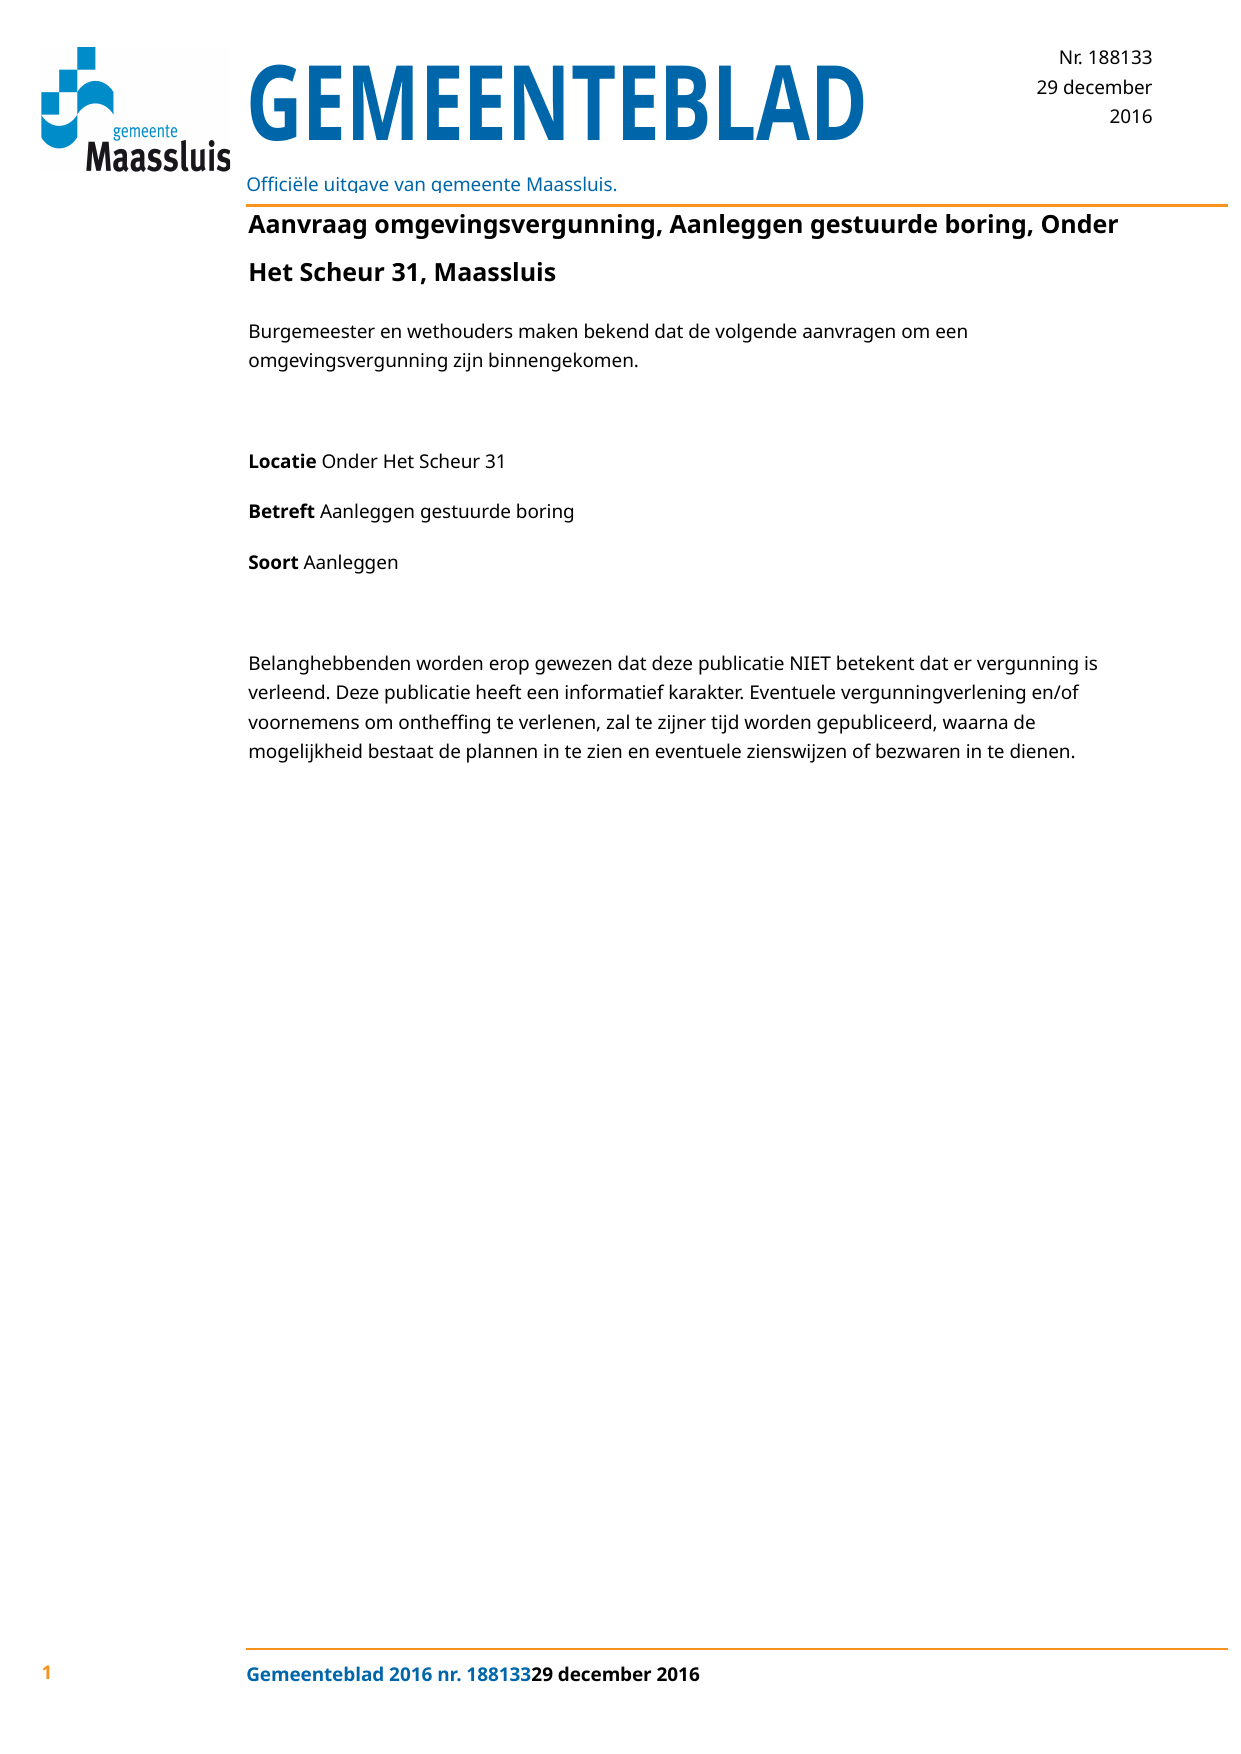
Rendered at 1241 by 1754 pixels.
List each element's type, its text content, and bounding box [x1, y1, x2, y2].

text Belanghebbenden worden erop gewezen dat deze publicatie NIET betekent dat er vergunning is verleend. Deze publicatie heeft een informatief karakter. Eventuele vergunningverlening en/of voornemens om ontheffing te verlenen, zal te zijner tijd worden gepubliceerd, waarna de mogelijkheid bestaat de plannen in te zien en eventuele zienswijzen of bezwaren in te dienen. [248, 650, 1152, 764]
text Locatie Onder Het Scheur 31 [248, 448, 1152, 474]
text Soort Aanleggen [248, 549, 1152, 575]
picture [41, 47, 231, 172]
text Burgemeester en wethouders maken bekend dat de volgende aanvragen om een omgevingsvergunning zijn binnengekomen. [248, 318, 1152, 373]
picture [41, 47, 77, 92]
text Aanvraag omgevingsvergunning, Aanleggen gestuurde boring, Onder Het Scheur 31, Maassluis [248, 207, 1152, 288]
text Betreft Aanleggen gestuurde boring [248, 499, 1152, 524]
